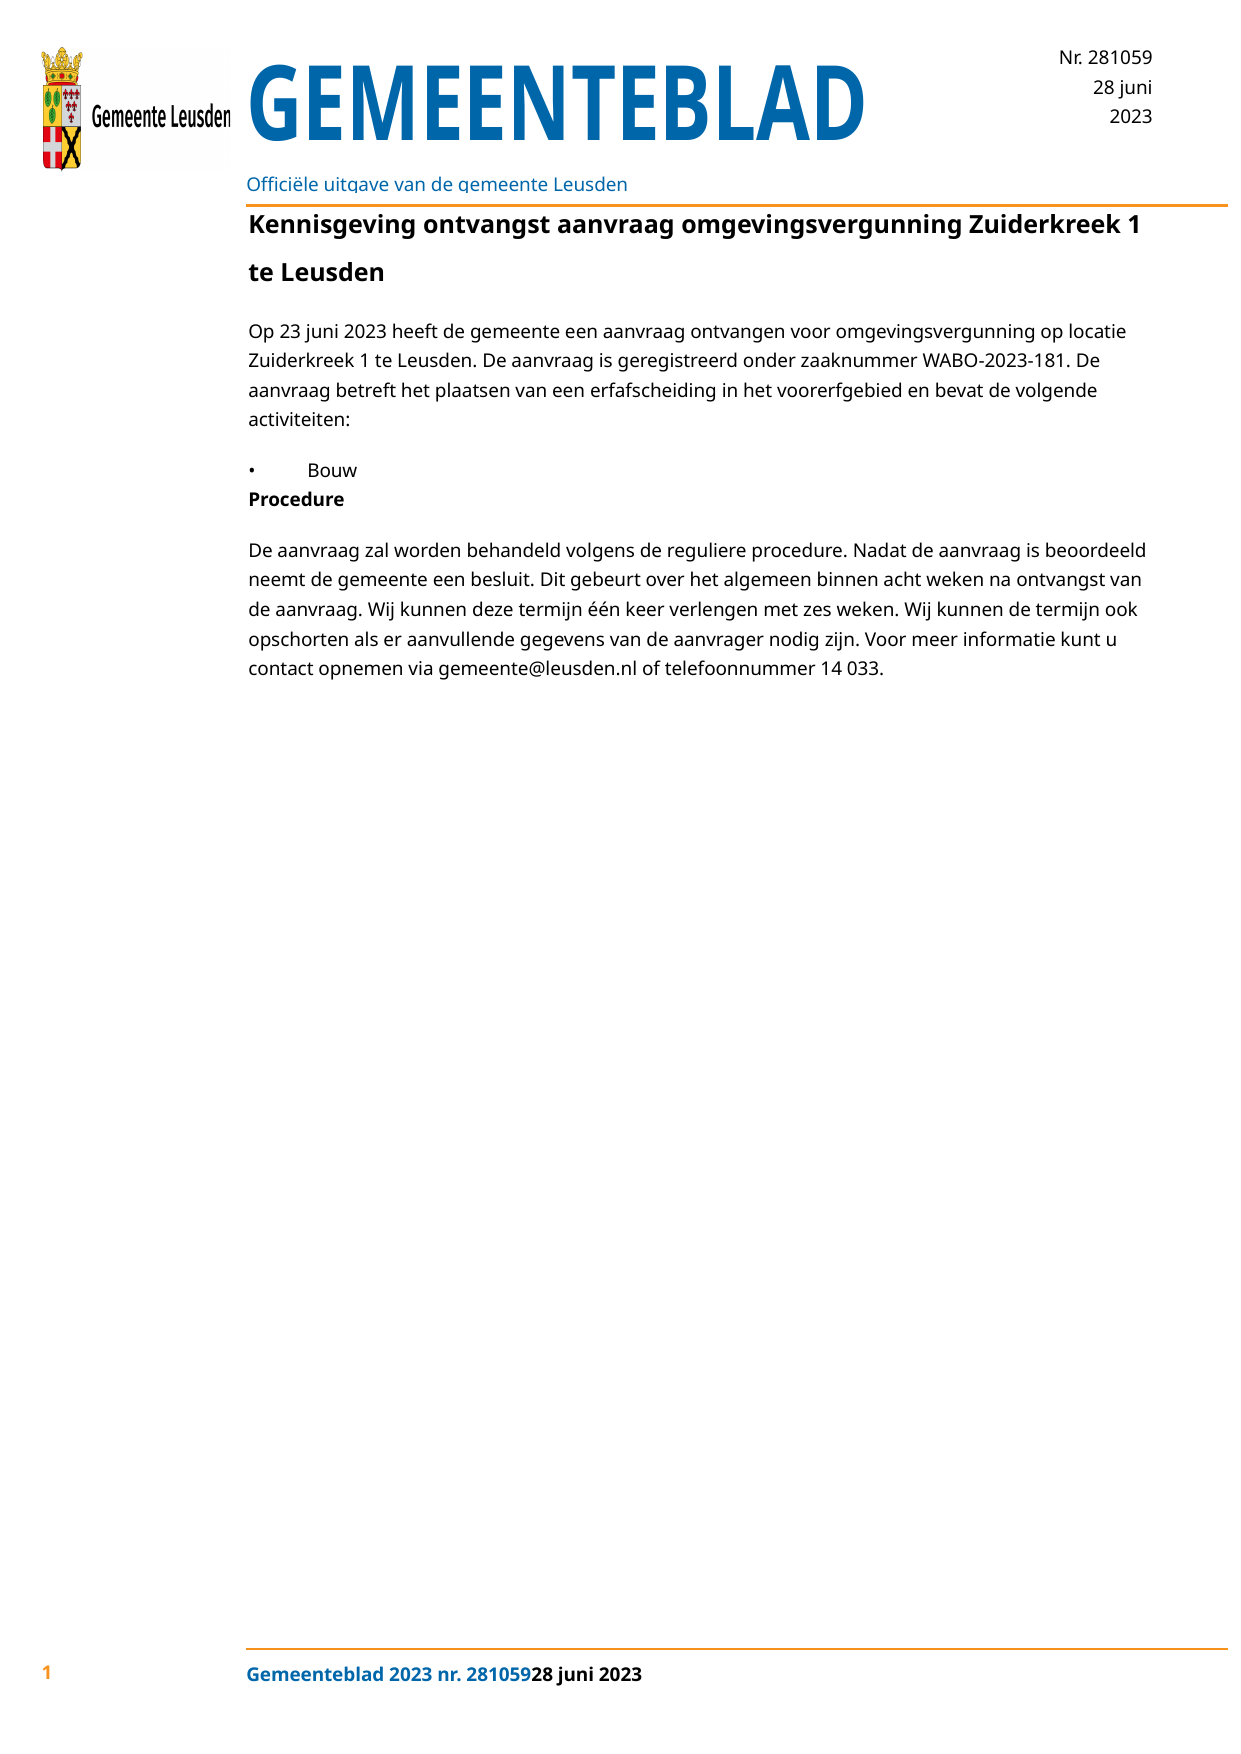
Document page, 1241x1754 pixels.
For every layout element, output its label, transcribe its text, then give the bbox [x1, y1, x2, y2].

list Bouw [248, 457, 1152, 483]
text Op 23 juni 2023 heeft de gemeente een aanvraag ontvangen voor omgevingsvergunning op locatie Zuiderkreek 1 te Leusden. De aanvraag is geregistreerd onder zaaknummer WABO-2023-181. De aanvraag betreft het plaatsen van een erfafscheiding in het voorerfgebied en bevat de volgende activiteiten: [248, 318, 1152, 432]
text Kennisgeving ontvangst aanvraag omgevingsvergunning Zuiderkreek 1 te Leusden [248, 207, 1152, 288]
picture [41, 47, 231, 172]
text Procedure [248, 487, 1152, 512]
text De aanvraag zal worden behandeld volgens de reguliere procedure. Nadat de aanvraag is beoordeeld neemt de gemeente een besluit. Dit gebeurt over het algemeen binnen acht weken na ontvangst van de aanvraag. Wij kunnen deze termijn één keer verlengen met zes weken. Wij kunnen de termijn ook opschorten als er aanvullende gegevens van de aanvrager nodig zijn. Voor meer informatie kunt u contact opnemen via gemeente@leusden.nl of telefoonnummer 14 033. [248, 537, 1152, 681]
